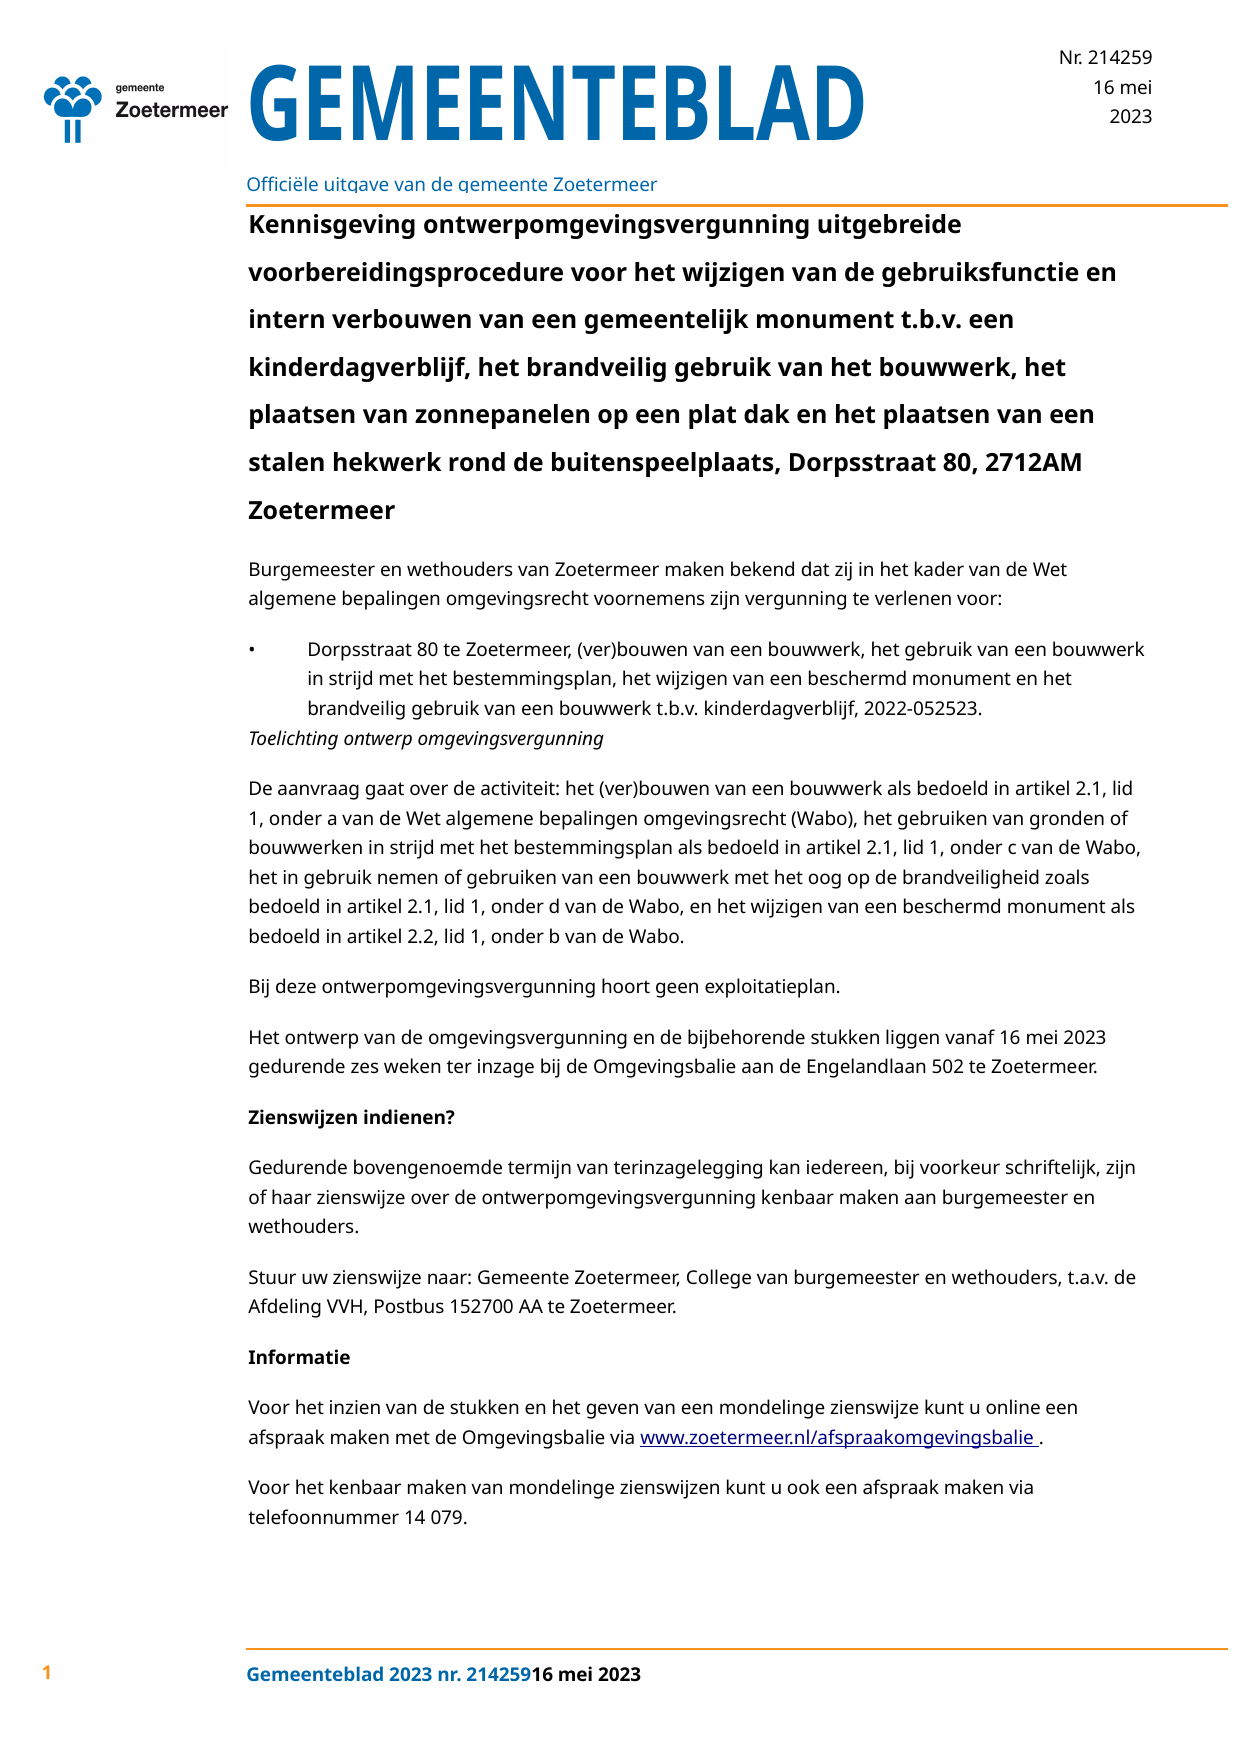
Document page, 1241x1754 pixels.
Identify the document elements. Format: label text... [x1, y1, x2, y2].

text Burgemeester en wethouders van Zoetermeer maken bekend dat zij in het kader van de Wet algemene bepalingen omgevingsrecht voornemens zijn vergunning te verlenen voor: [248, 556, 1152, 611]
text Het ontwerp van de omgevingsvergunning en de bijbehorende stukken liggen vanaf 16 mei 2023 gedurende zes weken ter inzage bij de Omgevingsbalie aan de Engelandlaan 502 te Zoetermeer. [248, 1024, 1152, 1079]
text Voor het kenbaar maken van mondelinge zienswijzen kunt u ook een afspraak maken via telefoonnummer 14 079. [248, 1474, 1152, 1529]
text Bij deze ontwerpomgevingsvergunning hoort geen exploitatieplan. [248, 973, 1152, 999]
text Stuur uw zienswijze naar: Gemeente Zoetermeer, College van burgemeester en wethouders, t.a.v. de Afdeling VVH, Postbus 152700 AA te Zoetermeer. [248, 1264, 1152, 1319]
text Kennisgeving ontwerpomgevingsvergunning uitgebreide voorbereidingsprocedure voor het wijzigen van de gebruiksfunctie en intern verbouwen van een gemeentelijk monument t.b.v. een kinderdagverblijf, het brandveilig gebruik van het bouwwerk, het plaatsen van zonnepanelen op een plat dak en het plaatsen van een stalen hekwerk rond de buitenspeelplaats, Dorpsstraat 80, 2712AM Zoetermeer [248, 207, 1152, 526]
text Informatie [248, 1344, 1152, 1369]
text Gedurende bovengenoemde termijn van terinzagelegging kan iedereen, bij voorkeur schriftelijk, zijn of haar zienswijze over de ontwerpomgevingsvergunning kenbaar maken aan burgemeester en wethouders. [248, 1154, 1152, 1239]
list Dorpsstraat 80 te Zoetermeer, (ver)bouwen van een bouwwerk, het gebruik van een bouwwerk in strijd met het bestemmingsplan, het wijzigen van een beschermd monument en het brandveilig gebruik van een bouwwerk t.b.v. kinderdagverblijf, 2022-052523. [248, 636, 1152, 721]
text Zienswijzen indienen? [248, 1104, 1152, 1129]
text De aanvraag gaat over de activiteit: het (ver)bouwen van een bouwwerk als bedoeld in artikel 2.1, lid 1, onder a van de Wet algemene bepalingen omgevingsrecht (Wabo), het gebruiken van gronden of bouwwerken in strijd met het bestemmingsplan als bedoeld in artikel 2.1, lid 1, onder c van de Wabo, het in gebruik nemen of gebruiken van een bouwwerk met het oog op de brandveiligheid zoals bedoeld in artikel 2.1, lid 1, onder d van de Wabo, en het wijzigen van een beschermd monument als bedoeld in artikel 2.2, lid 1, onder b van de Wabo. [248, 775, 1152, 949]
text Voor het inzien van de stukken en het geven van een mondelinge zienswijze kunt u online een afspraak maken met de Omgevingsbalie via www.zoetermeer.nl/afspraakomgevingsbalie . [248, 1394, 1152, 1449]
text Toelichting ontwerp omgevingsvergunning [248, 725, 1152, 750]
picture [41, 47, 231, 172]
